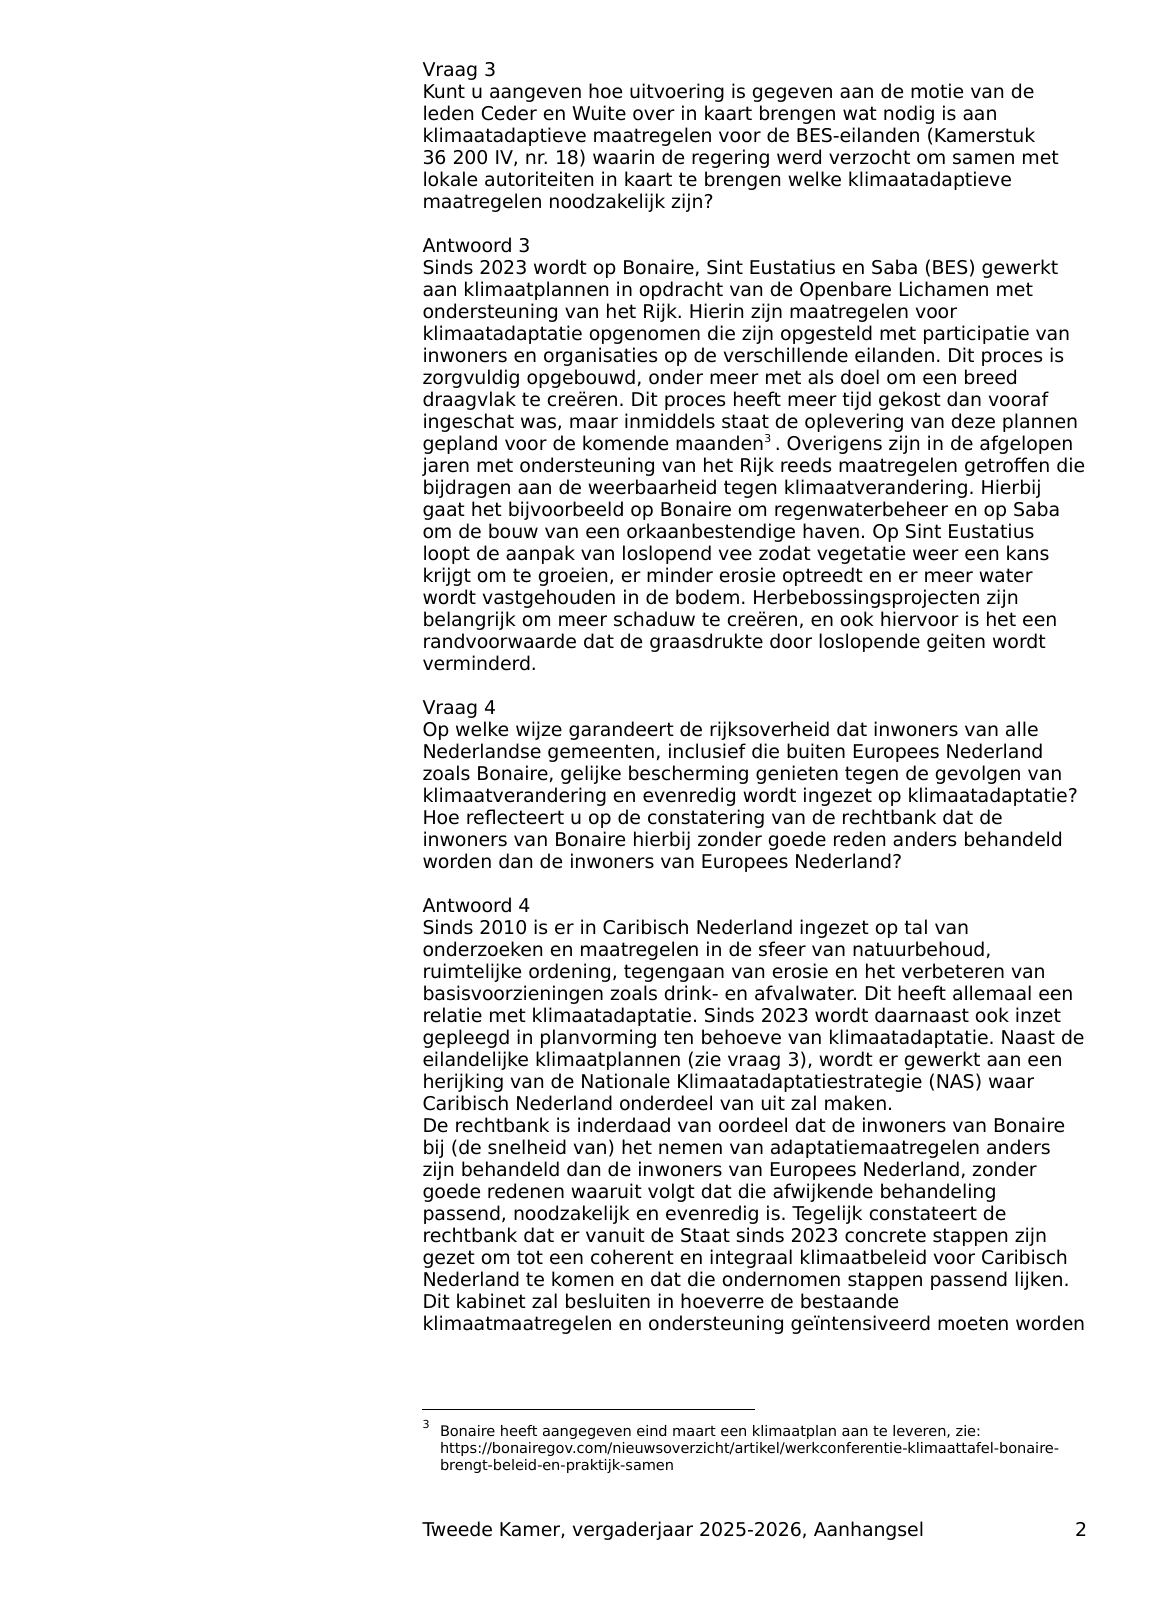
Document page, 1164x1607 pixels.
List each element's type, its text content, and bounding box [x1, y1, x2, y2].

text Bonaire heeft aangegeven eind maart een klimaatplan aan te leveren, zie: https://bonairegov.com/nieuwsoverzicht/artikel/werkconferentie-klimaattafel-bonaire-brengt-beleid-en-praktijk-samen [422, 1418, 1087, 1474]
text Antwoord 4 [422, 895, 1087, 917]
text Vraag 4 [422, 697, 1087, 719]
text Vraag 3 [422, 59, 1087, 81]
text Antwoord 3 [422, 235, 1087, 257]
text Sinds 2023 wordt op Bonaire, Sint Eustatius en Saba (BES) gewerkt aan klimaatplannen in opdracht van de Openbare Lichamen met ondersteuning van het Rijk. Hierin zijn maatregelen voor klimaatadaptatie opgenomen die zijn opgesteld met participatie van inwoners en organisaties op de verschillende eilanden. Dit proces is zorgvuldig opgebouwd, onder meer met als doel om een breed draagvlak te creëren. Dit proces heeft meer tijd gekost dan vooraf ingeschat was, maar inmiddels staat de oplevering van deze plannen gepland voor de komende maanden. Overigens zijn in de afgelopen jaren met ondersteuning van het Rijk reeds maatregelen getroffen die bijdragen aan de weerbaarheid tegen klimaatverandering. Hierbij gaat het bijvoorbeeld op Bonaire om regenwaterbeheer en op Saba om de bouw van een orkaanbestendige haven. Op Sint Eustatius loopt de aanpak van loslopend vee zodat vegetatie weer een kans krijgt om te groeien, er minder erosie optreedt en er meer water wordt vastgehouden in de bodem. Herbebossingsprojecten zijn belangrijk om meer schaduw te creëren, en ook hiervoor is het een randvoorwaarde dat de graasdrukte door loslopende geiten wordt verminderd. [422, 257, 1087, 675]
text De rechtbank is inderdaad van oordeel dat de inwoners van Bonaire bij (de snelheid van) het nemen van adaptatiemaatregelen anders zijn behandeld dan de inwoners van Europees Nederland, zonder goede redenen waaruit volgt dat die afwijkende behandeling passend, noodzakelijk en evenredig is. Tegelijk constateert de rechtbank dat er vanuit de Staat sinds 2023 concrete stappen zijn gezet om tot een coherent en integraal klimaatbeleid voor Caribisch Nederland te komen en dat die ondernomen stappen passend lijken. Dit kabinet zal besluiten in hoeverre de bestaande klimaatmaatregelen en ondersteuning geïntensiveerd moeten worden [422, 1115, 1087, 1334]
text Sinds 2010 is er in Caribisch Nederland ingezet op tal van onderzoeken en maatregelen in de sfeer van natuurbehoud, ruimtelijke ordening, tegengaan van erosie en het verbeteren van basisvoorzieningen zoals drink- en afvalwater. Dit heeft allemaal een relatie met klimaatadaptatie. Sinds 2023 wordt daarnaast ook inzet gepleegd in planvorming ten behoeve van klimaatadaptatie. Naast de eilandelijke klimaatplannen (zie vraag 3), wordt er gewerkt aan een herijking van de Nationale Klimaatadaptatiestrategie (NAS) waar Caribisch Nederland onderdeel van uit zal maken. [422, 917, 1087, 1115]
text Kunt u aangeven hoe uitvoering is gegeven aan de motie van de leden Ceder en Wuite over in kaart brengen wat nodig is aan klimaatadaptieve maatregelen voor de BES-eilanden (Kamerstuk 36 200 IV, nr. 18) waarin de regering werd verzocht om samen met lokale autoriteiten in kaart te brengen welke klimaatadaptieve maatregelen noodzakelijk zijn? [422, 81, 1087, 213]
text Op welke wijze garandeert de rijksoverheid dat inwoners van alle Nederlandse gemeenten, inclusief die buiten Europees Nederland zoals Bonaire, gelijke bescherming genieten tegen de gevolgen van klimaatverandering en evenredig wordt ingezet op klimaatadaptatie? Hoe reflecteert u op de constatering van de rechtbank dat de inwoners van Bonaire hierbij zonder goede reden anders behandeld worden dan de inwoners van Europees Nederland? [422, 719, 1087, 873]
